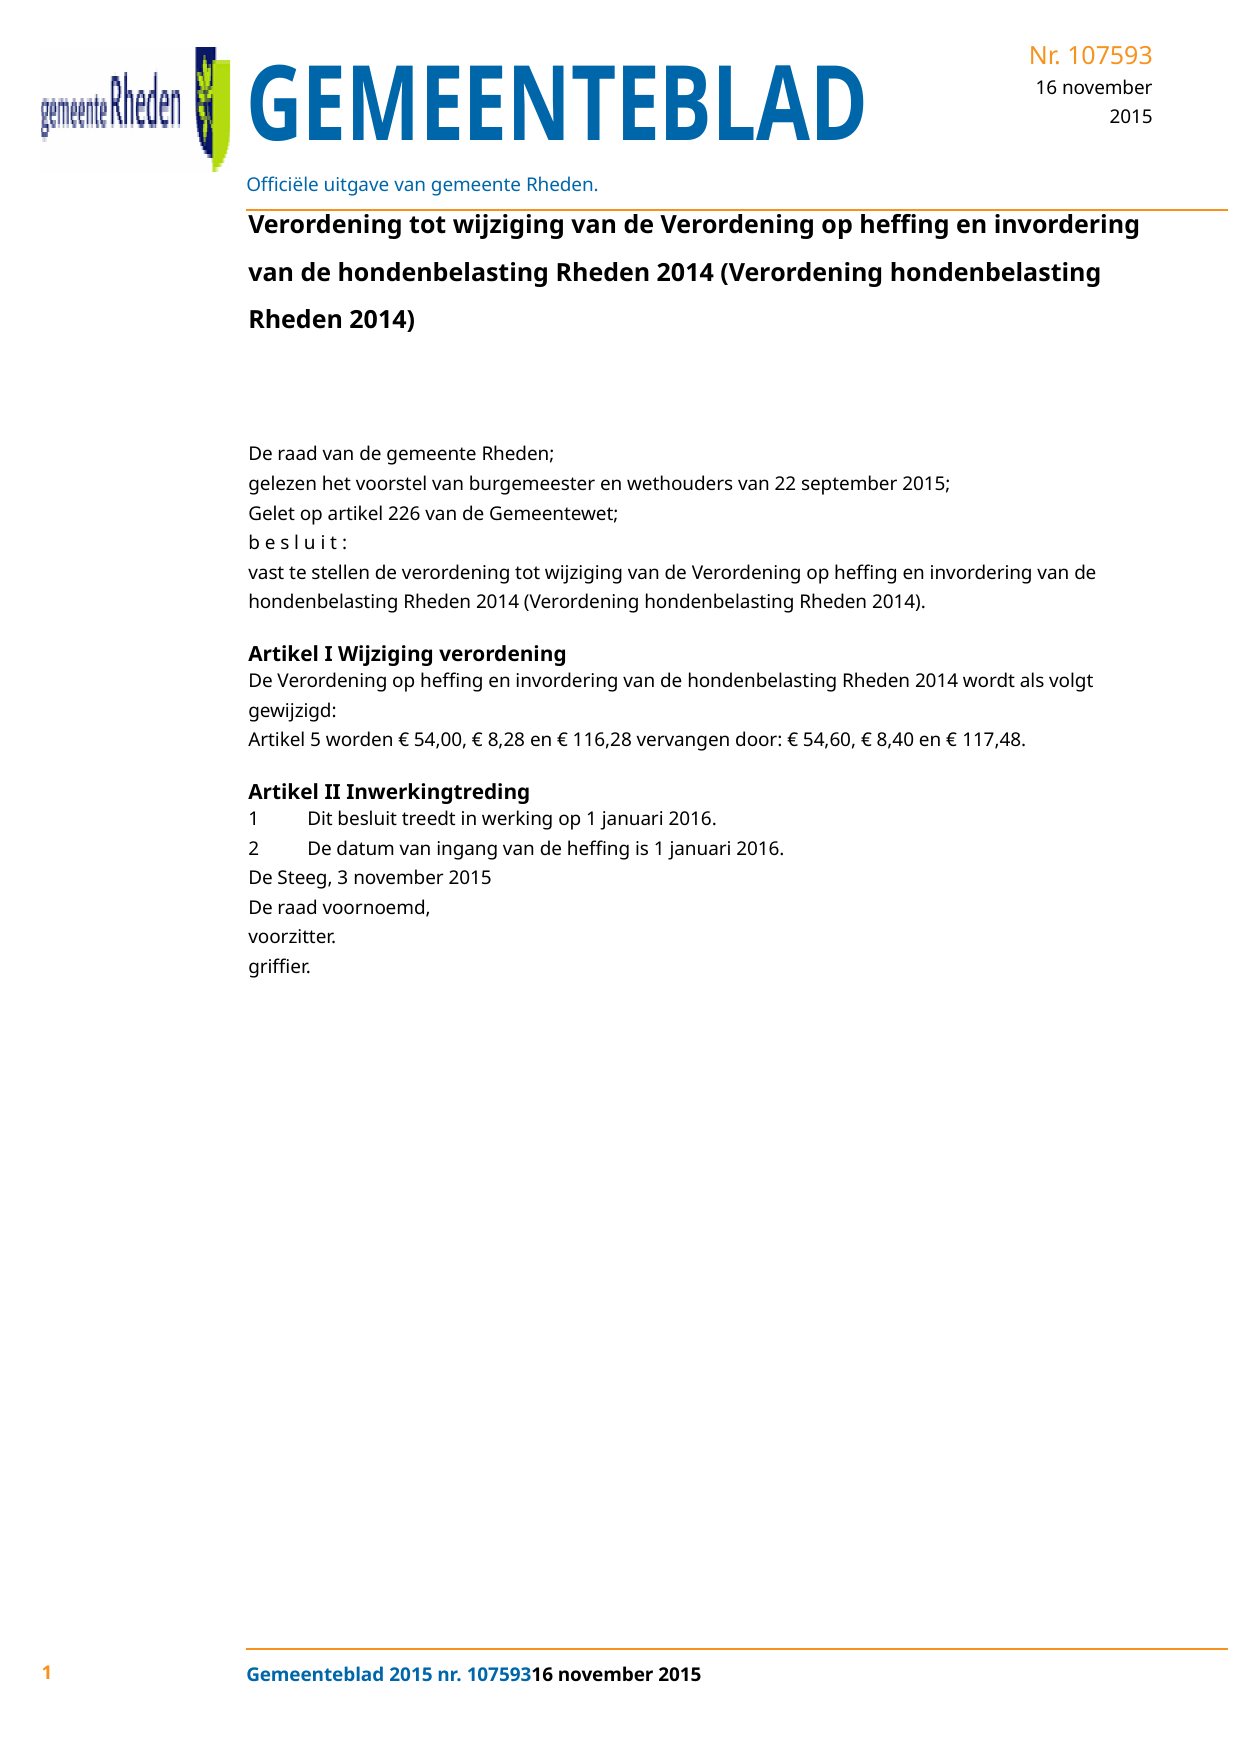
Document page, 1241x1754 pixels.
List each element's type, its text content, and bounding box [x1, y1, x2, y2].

list De datum van ingang van de heffing is 1 januari 2016. [248, 835, 1152, 861]
text De Verordening op heffing en invordering van de hondenbelasting Rheden 2014 wordt als volgt gewijzigd: [248, 667, 1152, 723]
text De raad voornoemd, [248, 894, 1152, 920]
text vast te stellen de verordening tot wijziging van de Verordening op heffing en invordering van de hondenbelasting Rheden 2014 (Verordening hondenbelasting Rheden 2014). [248, 559, 1152, 614]
text Artikel I Wijziging verordening [248, 639, 1152, 667]
text De raad van de gemeente Rheden; [248, 441, 1152, 466]
text Verordening tot wijziging van de Verordening op heffing en invordering van de hondenbelasting Rheden 2014 (Verordening hondenbelasting Rheden 2014) [248, 211, 1152, 336]
text Artikel II Inwerkingtreding [248, 777, 1152, 805]
text gelezen het voorstel van burgemeester en wethouders van 22 september 2015; [248, 470, 1152, 496]
text griffier. [248, 953, 1152, 979]
list Dit besluit treedt in werking op 1 januari 2016. [248, 805, 1152, 831]
text voorzitter. [248, 924, 1152, 949]
text Gelet op artikel 226 van de Gemeentewet; [248, 500, 1152, 525]
text De Steeg, 3 november 2015 [248, 864, 1152, 890]
picture [41, 47, 231, 172]
text Artikel 5 worden € 54,00, € 8,28 en € 116,28 vervangen door: € 54,60, € 8,40 en € 117,48. [248, 726, 1152, 752]
text b e s l u i t : [248, 529, 1152, 555]
